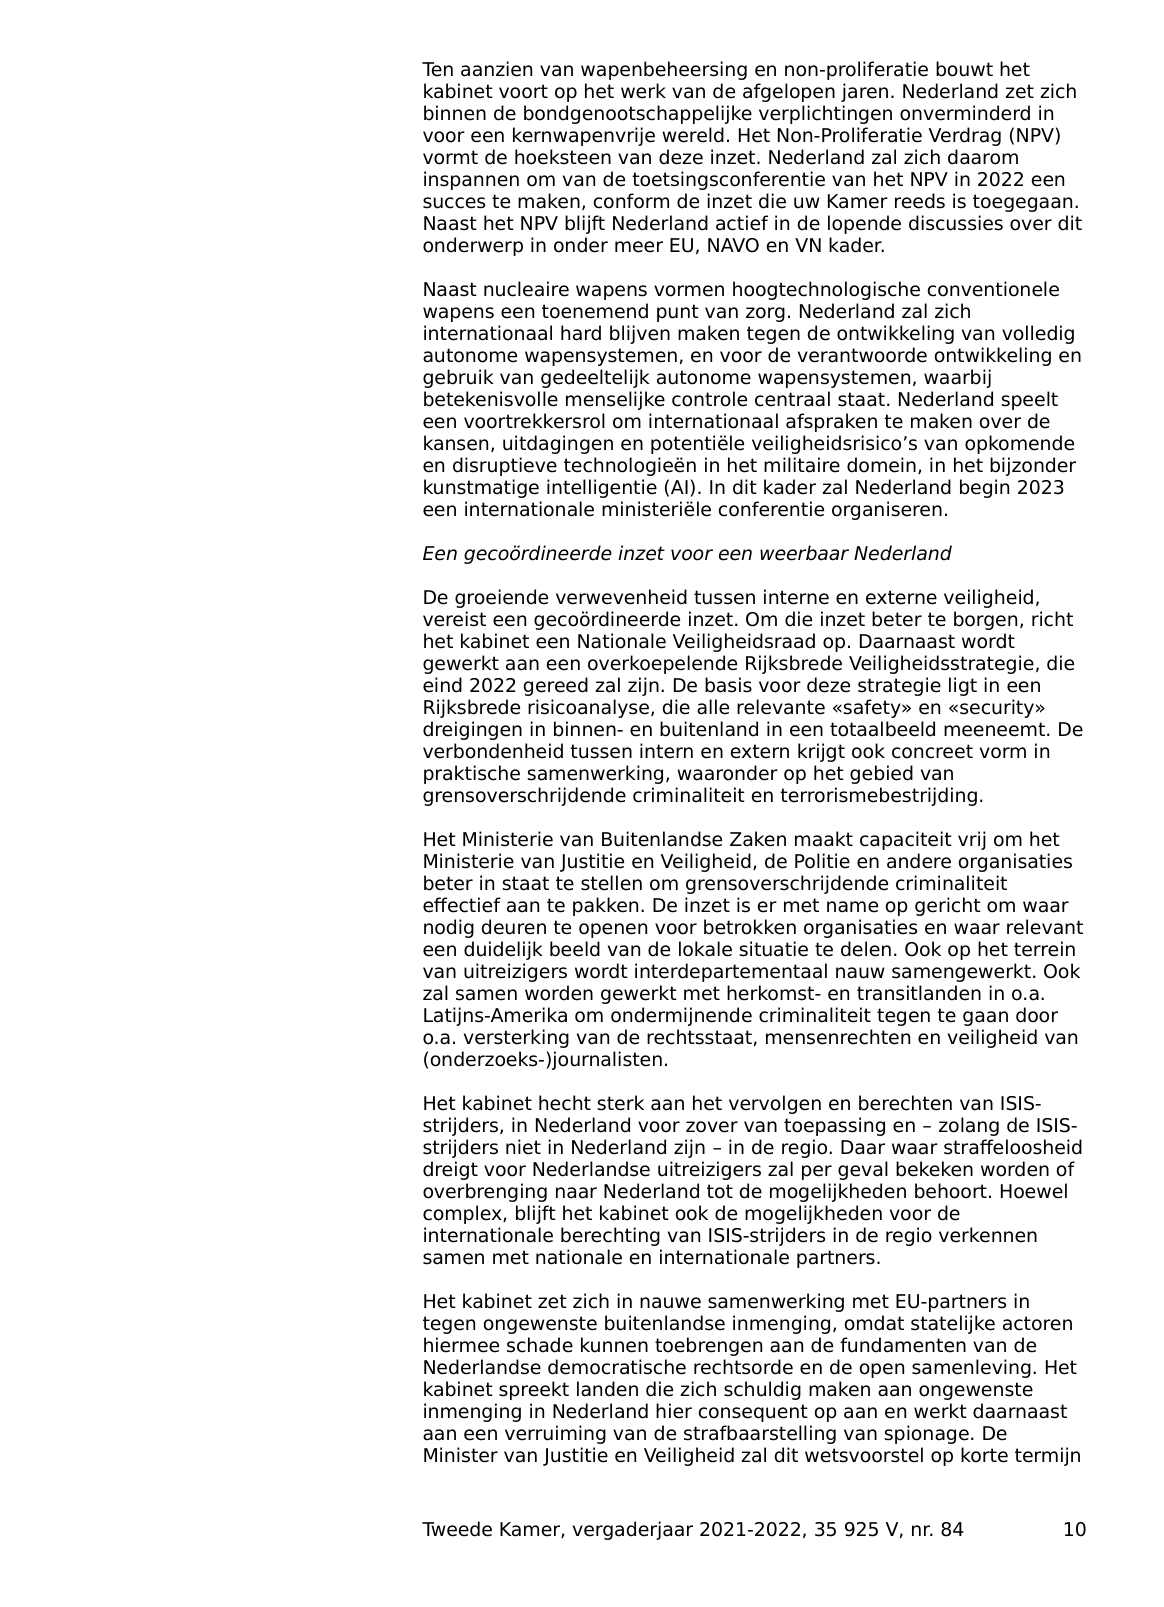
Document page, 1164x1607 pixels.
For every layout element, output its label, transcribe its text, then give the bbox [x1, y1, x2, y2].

text De groeiende verwevenheid tussen interne en externe veiligheid, vereist een gecoördineerde inzet. Om die inzet beter te borgen, richt het kabinet een Nationale Veiligheidsraad op. Daarnaast wordt gewerkt aan een overkoepelende Rijksbrede Veiligheidsstrategie, die eind 2022 gereed zal zijn. De basis voor deze strategie ligt in een Rijksbrede risicoanalyse, die alle relevante «safety» en «security» dreigingen in binnen- en buitenland in een totaalbeeld meeneemt. De verbondenheid tussen intern en extern krijgt ook concreet vorm in praktische samenwerking, waaronder op het gebied van grensoverschrijdende criminaliteit en terrorismebestrijding. [422, 587, 1087, 807]
text Het kabinet zet zich in nauwe samenwerking met EU-partners in tegen ongewenste buitenlandse inmenging, omdat statelijke actoren hiermee schade kunnen toebrengen aan de fundamenten van de Nederlandse democratische rechtsorde en de open samenleving. Het kabinet spreekt landen die zich schuldig maken aan ongewenste inmenging in Nederland hier consequent op aan en werkt daarnaast aan een verruiming van de strafbaarstelling van spionage. De Minister van Justitie en Veiligheid zal dit wetsvoorstel op korte termijn [422, 1291, 1087, 1467]
text Het Ministerie van Buitenlandse Zaken maakt capaciteit vrij om het Ministerie van Justitie en Veiligheid, de Politie en andere organisaties beter in staat te stellen om grensoverschrijdende criminaliteit effectief aan te pakken. De inzet is er met name op gericht om waar nodig deuren te openen voor betrokken organisaties en waar relevant een duidelijk beeld van de lokale situatie te delen. Ook op het terrein van uitreizigers wordt interdepartementaal nauw samengewerkt. Ook zal samen worden gewerkt met herkomst- en transitlanden in o.a. Latijns-Amerika om ondermijnende criminaliteit tegen te gaan door o.a. versterking van de rechtsstaat, mensenrechten en veiligheid van (onderzoeks-)journalisten. [422, 829, 1087, 1071]
text Het kabinet hecht sterk aan het vervolgen en berechten van ISIS-strijders, in Nederland voor zover van toepassing en – zolang de ISIS-strijders niet in Nederland zijn – in de regio. Daar waar straffeloosheid dreigt voor Nederlandse uitreizigers zal per geval bekeken worden of overbrenging naar Nederland tot de mogelijkheden behoort. Hoewel complex, blijft het kabinet ook de mogelijkheden voor de internationale berechting van ISIS-strijders in de regio verkennen samen met nationale en internationale partners. [422, 1093, 1087, 1269]
subtitle Een gecoördineerde inzet voor een weerbaar Nederland [422, 543, 1087, 565]
text Ten aanzien van wapenbeheersing en non-proliferatie bouwt het kabinet voort op het werk van de afgelopen jaren. Nederland zet zich binnen de bondgenootschappelijke verplichtingen onverminderd in voor een kernwapenvrije wereld. Het Non-Proliferatie Verdrag (NPV) vormt de hoeksteen van deze inzet. Nederland zal zich daarom inspannen om van de toetsingsconferentie van het NPV in 2022 een succes te maken, conform de inzet die uw Kamer reeds is toegegaan. Naast het NPV blijft Nederland actief in de lopende discussies over dit onderwerp in onder meer EU, NAVO en VN kader. [422, 59, 1087, 257]
text Naast nucleaire wapens vormen hoogtechnologische conventionele wapens een toenemend punt van zorg. Nederland zal zich internationaal hard blijven maken tegen de ontwikkeling van volledig autonome wapensystemen, en voor de verantwoorde ontwikkeling en gebruik van gedeeltelijk autonome wapensystemen, waarbij betekenisvolle menselijke controle centraal staat. Nederland speelt een voortrekkersrol om internationaal afspraken te maken over de kansen, uitdagingen en potentiële veiligheidsrisico’s van opkomende en disruptieve technologieën in het militaire domein, in het bijzonder kunstmatige intelligentie (AI). In dit kader zal Nederland begin 2023 een internationale ministeriële conferentie organiseren. [422, 279, 1087, 521]
